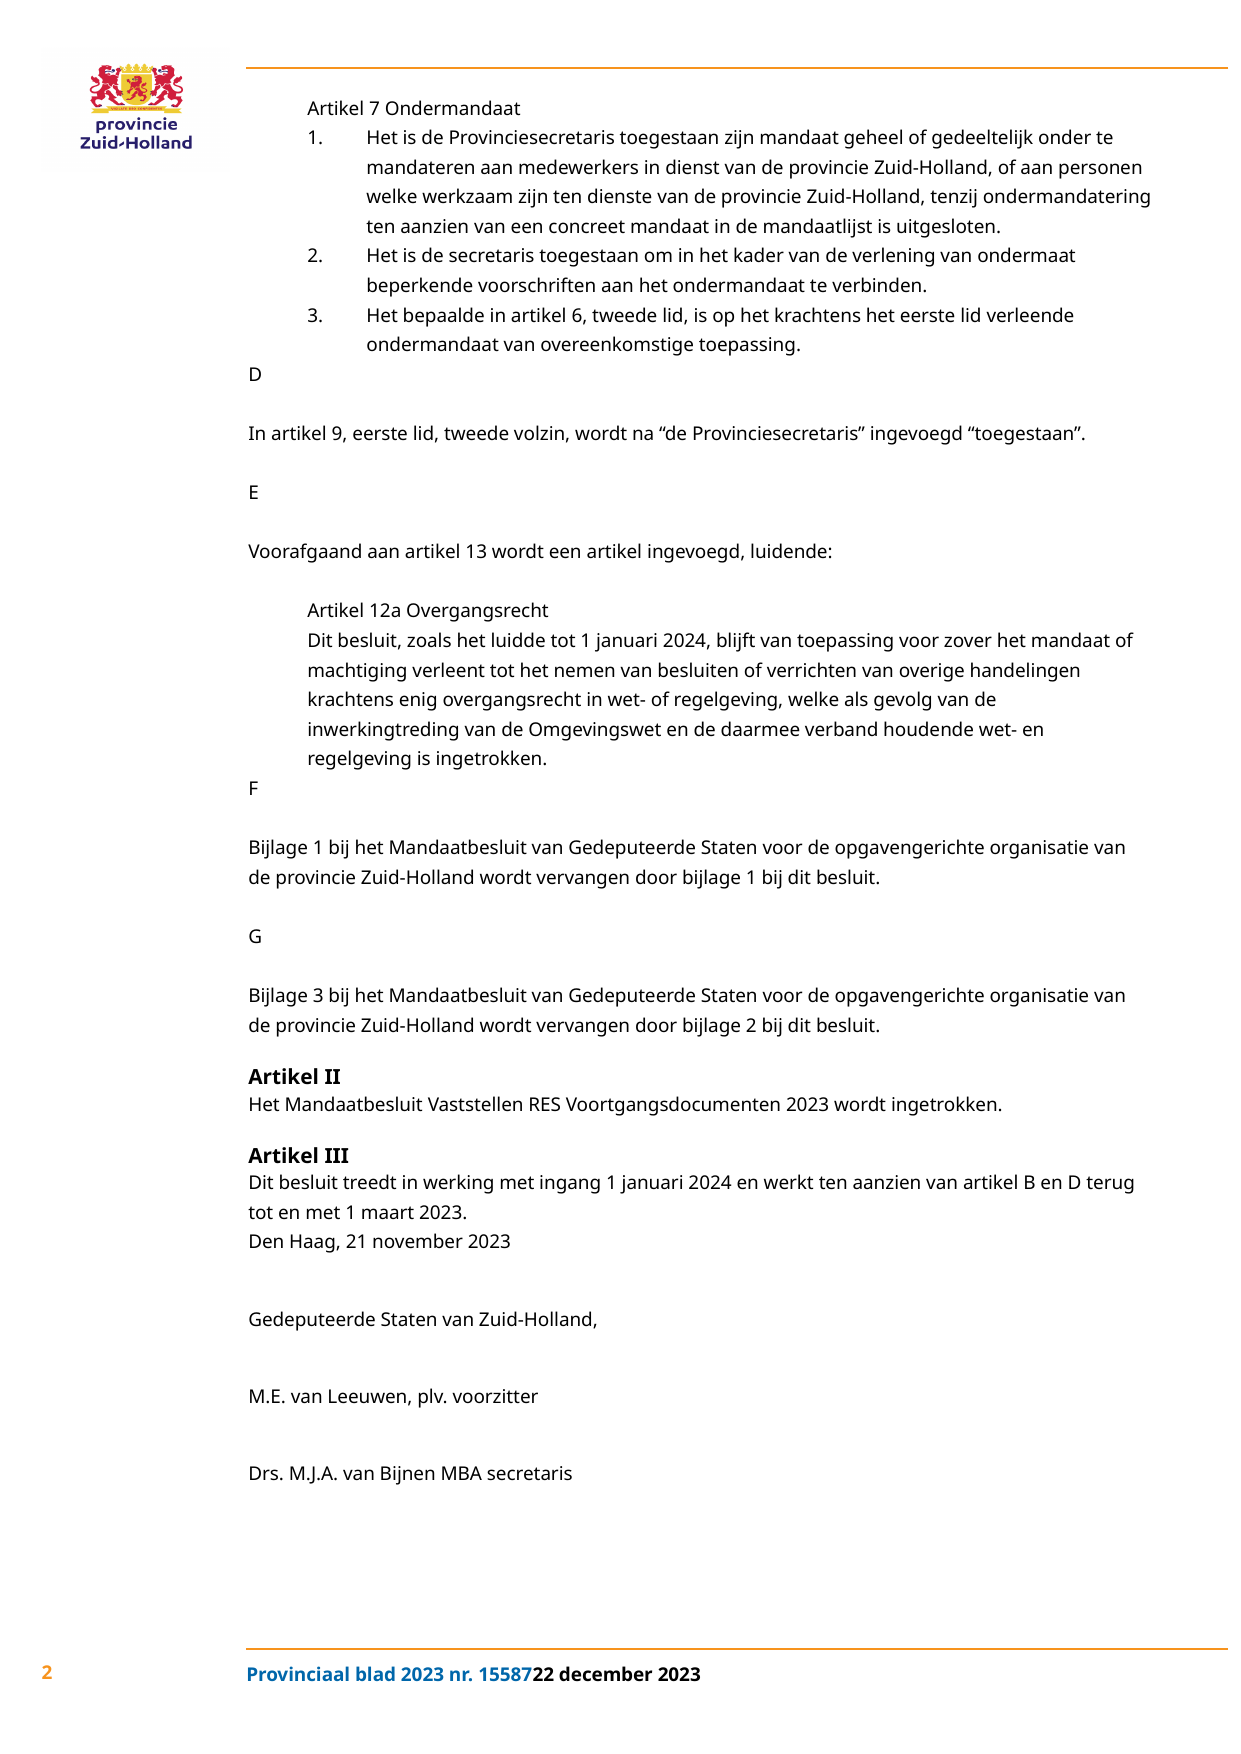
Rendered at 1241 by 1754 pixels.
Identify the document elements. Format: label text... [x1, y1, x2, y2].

text M.E. van Leeuwen, plv. voorzitter [248, 1383, 1152, 1409]
list Artikel 7 Ondermandaat [248, 95, 1152, 121]
text Artikel II [248, 1062, 1152, 1091]
text In artikel 9, eerste lid, tweede volzin, wordt na “de Provinciesecretaris” ingevoegd “toegestaan”. [248, 420, 1152, 446]
text F [248, 775, 1152, 801]
text Voorafgaand aan artikel 13 wordt een artikel ingevoegd, luidende: [248, 538, 1152, 564]
text Het Mandaatbesluit Vaststellen RES Voortgangsdocumenten 2023 wordt ingetrokken. [248, 1091, 1152, 1116]
text G [248, 923, 1152, 949]
text D [248, 361, 1152, 387]
text Artikel III [248, 1141, 1152, 1169]
list Artikel 12a Overgangsrecht [248, 598, 1152, 623]
list Dit besluit, zoals het luidde tot 1 januari 2024, blijft van toepassing voor zover het mandaat of machtiging verleent tot het nemen van besluiten of verrichten van overige handelingen krachtens enig overgangsrecht in wet- of regelgeving, welke als gevolg van de inwerkingtreding van de Omgevingswet en de daarmee verband houdende wet- en regelgeving is ingetrokken. [248, 627, 1152, 771]
list Het is de Provinciesecretaris toegestaan zijn mandaat geheel of gedeeltelijk onder te mandateren aan medewerkers in dienst van de provincie Zuid-Holland, of aan personen welke werkzaam zijn ten dienste van de provincie Zuid-Holland, tenzij ondermandatering ten aanzien van een concreet mandaat in de mandaatlijst is uitgesloten. [307, 124, 1152, 239]
picture [41, 47, 231, 172]
text Den Haag, 21 november 2023 [248, 1229, 1152, 1254]
text Drs. M.J.A. van Bijnen MBA secretaris [248, 1460, 1152, 1486]
list Het is de secretaris toegestaan om in het kader van de verlening van ondermaat beperkende voorschriften aan het ondermandaat te verbinden. [307, 243, 1152, 298]
text E [248, 479, 1152, 505]
list Het bepaalde in artikel 6, tweede lid, is op het krachtens het eerste lid verleende ondermandaat van overeenkomstige toepassing. [307, 302, 1152, 357]
text Bijlage 1 bij het Mandaatbesluit van Gedeputeerde Staten voor de opgavengerichte organisatie van de provincie Zuid-Holland wordt vervangen door bijlage 1 bij dit besluit. [248, 834, 1152, 890]
text Bijlage 3 bij het Mandaatbesluit van Gedeputeerde Staten voor de opgavengerichte organisatie van de provincie Zuid-Holland wordt vervangen door bijlage 2 bij dit besluit. [248, 982, 1152, 1038]
text Gedeputeerde Staten van Zuid-Holland, [248, 1306, 1152, 1332]
text Dit besluit treedt in werking met ingang 1 januari 2024 en werkt ten aanzien van artikel B en D terug tot en met 1 maart 2023. [248, 1169, 1152, 1225]
